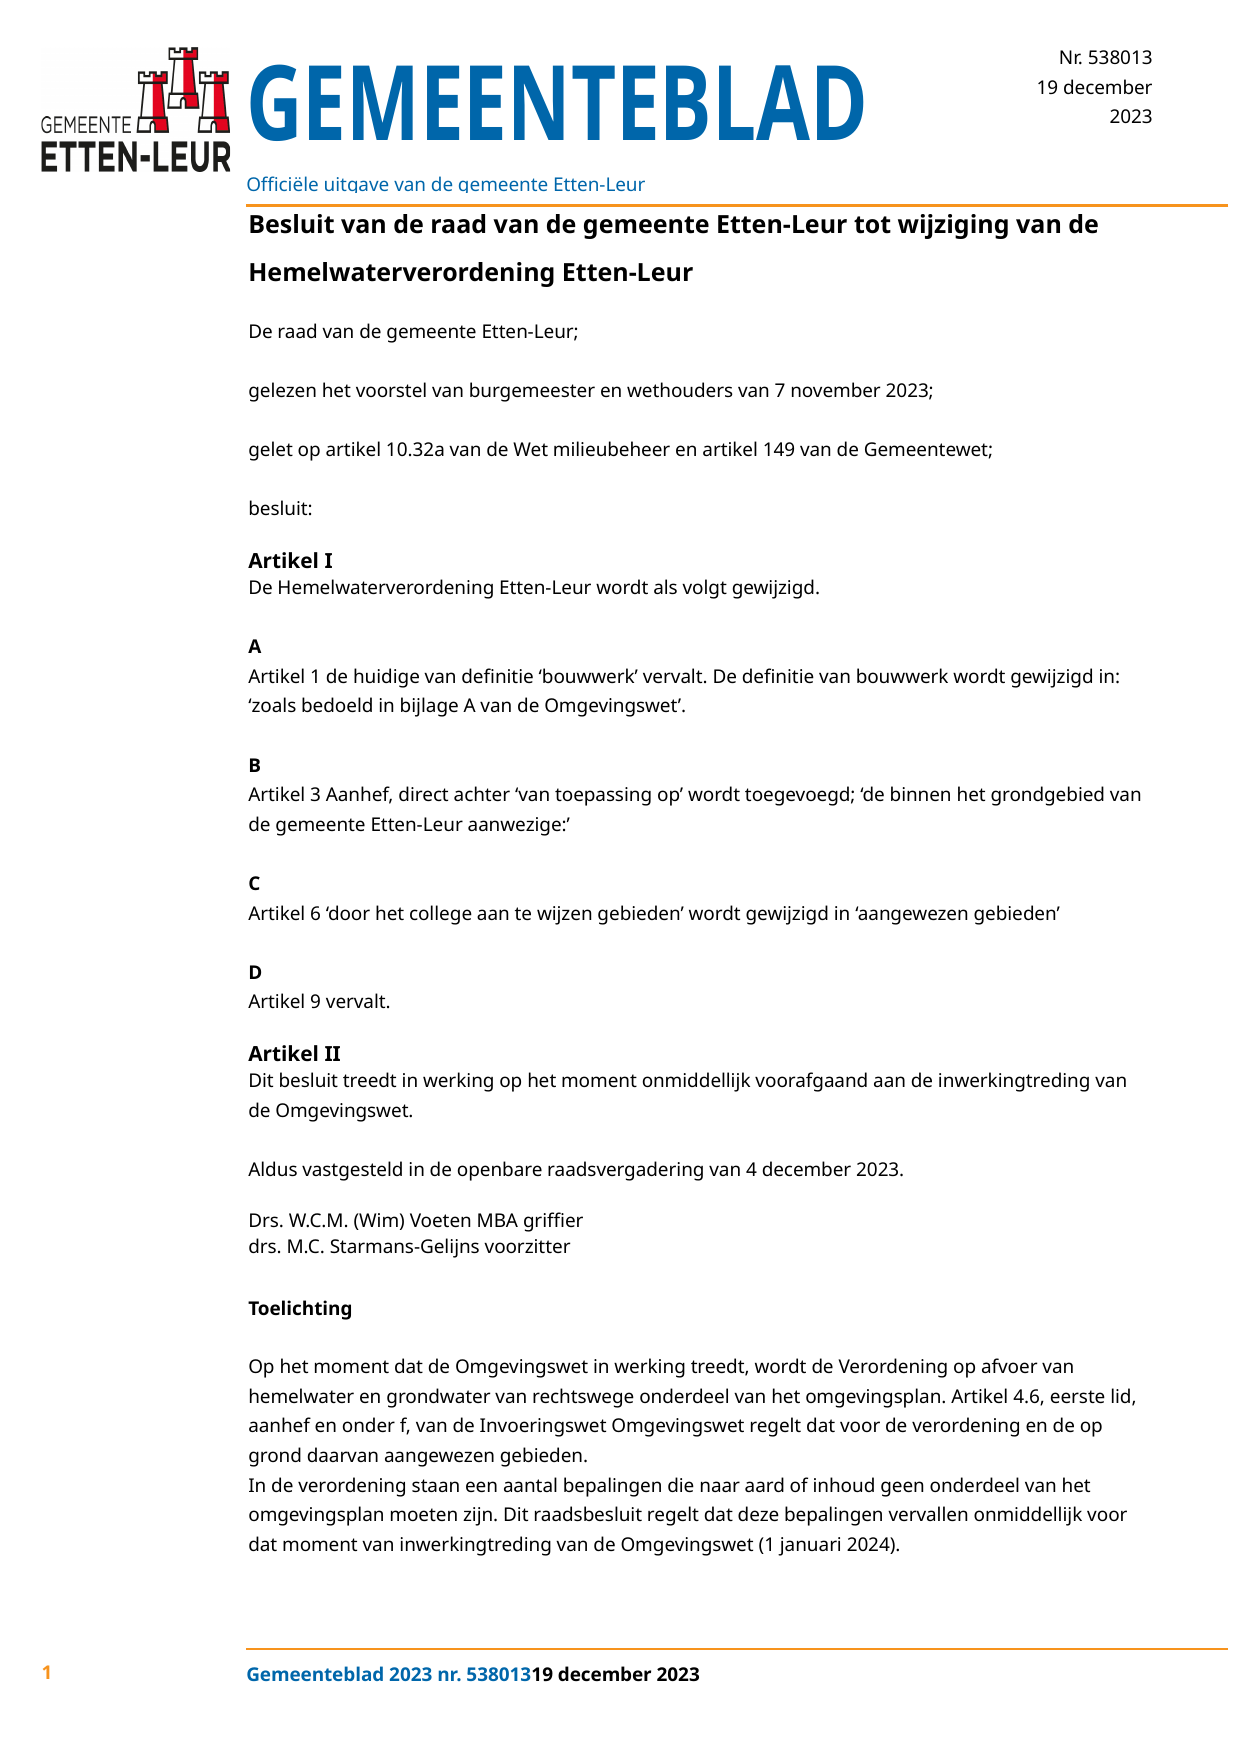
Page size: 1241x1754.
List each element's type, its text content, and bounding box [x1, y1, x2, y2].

text Dit besluit treedt in werking op het moment onmiddellijk voorafgaand aan de inwerkingtreding van de Omgevingswet. [248, 1067, 1152, 1123]
text De raad van de gemeente Etten-Leur; [248, 318, 1152, 344]
text besluit: [248, 495, 1152, 521]
text Artikel 6 ‘door het college aan te wijzen gebieden’ wordt gewijzigd in ‘aangewezen gebieden’ [248, 900, 1152, 925]
text C [248, 870, 1152, 896]
text A [248, 633, 1152, 659]
text B [248, 752, 1152, 777]
text Drs. W.C.M. (Wim) Voeten MBA griffier [248, 1207, 1152, 1233]
text Op het moment dat de Omgevingswet in werking treedt, wordt de Verordening op afvoer van hemelwater en grondwater van rechtswege onderdeel van het omgevingsplan. Artikel 4.6, eerste lid, aanhef en onder f, van de Invoeringswet Omgevingswet regelt dat voor de verordening en de op grond daarvan aangewezen gebieden. [248, 1353, 1152, 1468]
text Artikel 1 de huidige van definitie ‘bouwwerk’ vervalt. De definitie van bouwwerk wordt gewijzigd in: ‘zoals bedoeld in bijlage A van de Omgevingswet’. [248, 663, 1152, 718]
text D [248, 959, 1152, 984]
text Toelichting [248, 1285, 1152, 1324]
text Artikel I [248, 546, 1152, 574]
text Artikel 9 vervalt. [248, 988, 1152, 1014]
text drs. M.C. Starmans-Gelijns voorzitter [248, 1233, 1152, 1259]
text Aldus vastgesteld in de openbare raadsvergadering van 4 december 2023. [248, 1156, 1152, 1182]
text gelet op artikel 10.32a van de Wet milieubeheer en artikel 149 van de Gemeentewet; [248, 436, 1152, 462]
text gelezen het voorstel van burgemeester en wethouders van 7 november 2023; [248, 377, 1152, 403]
text De Hemelwaterverordening Etten-Leur wordt als volgt gewijzigd. [248, 574, 1152, 600]
picture [41, 47, 231, 172]
text Artikel II [248, 1039, 1152, 1067]
text In de verordening staan een aantal bepalingen die naar aard of inhoud geen onderdeel van het omgevingsplan moeten zijn. Dit raadsbesluit regelt dat deze bepalingen vervallen onmiddellijk voor dat moment van inwerkingtreding van de Omgevingswet (1 januari 2024). [248, 1472, 1152, 1557]
text Artikel 3 Aanhef, direct achter ‘van toepassing op’ wordt toegevoegd; ‘de binnen het grondgebied van de gemeente Etten-Leur aanwezige:’ [248, 781, 1152, 837]
text Besluit van de raad van de gemeente Etten-Leur tot wijziging van de Hemelwaterverordening Etten-Leur [248, 207, 1152, 288]
